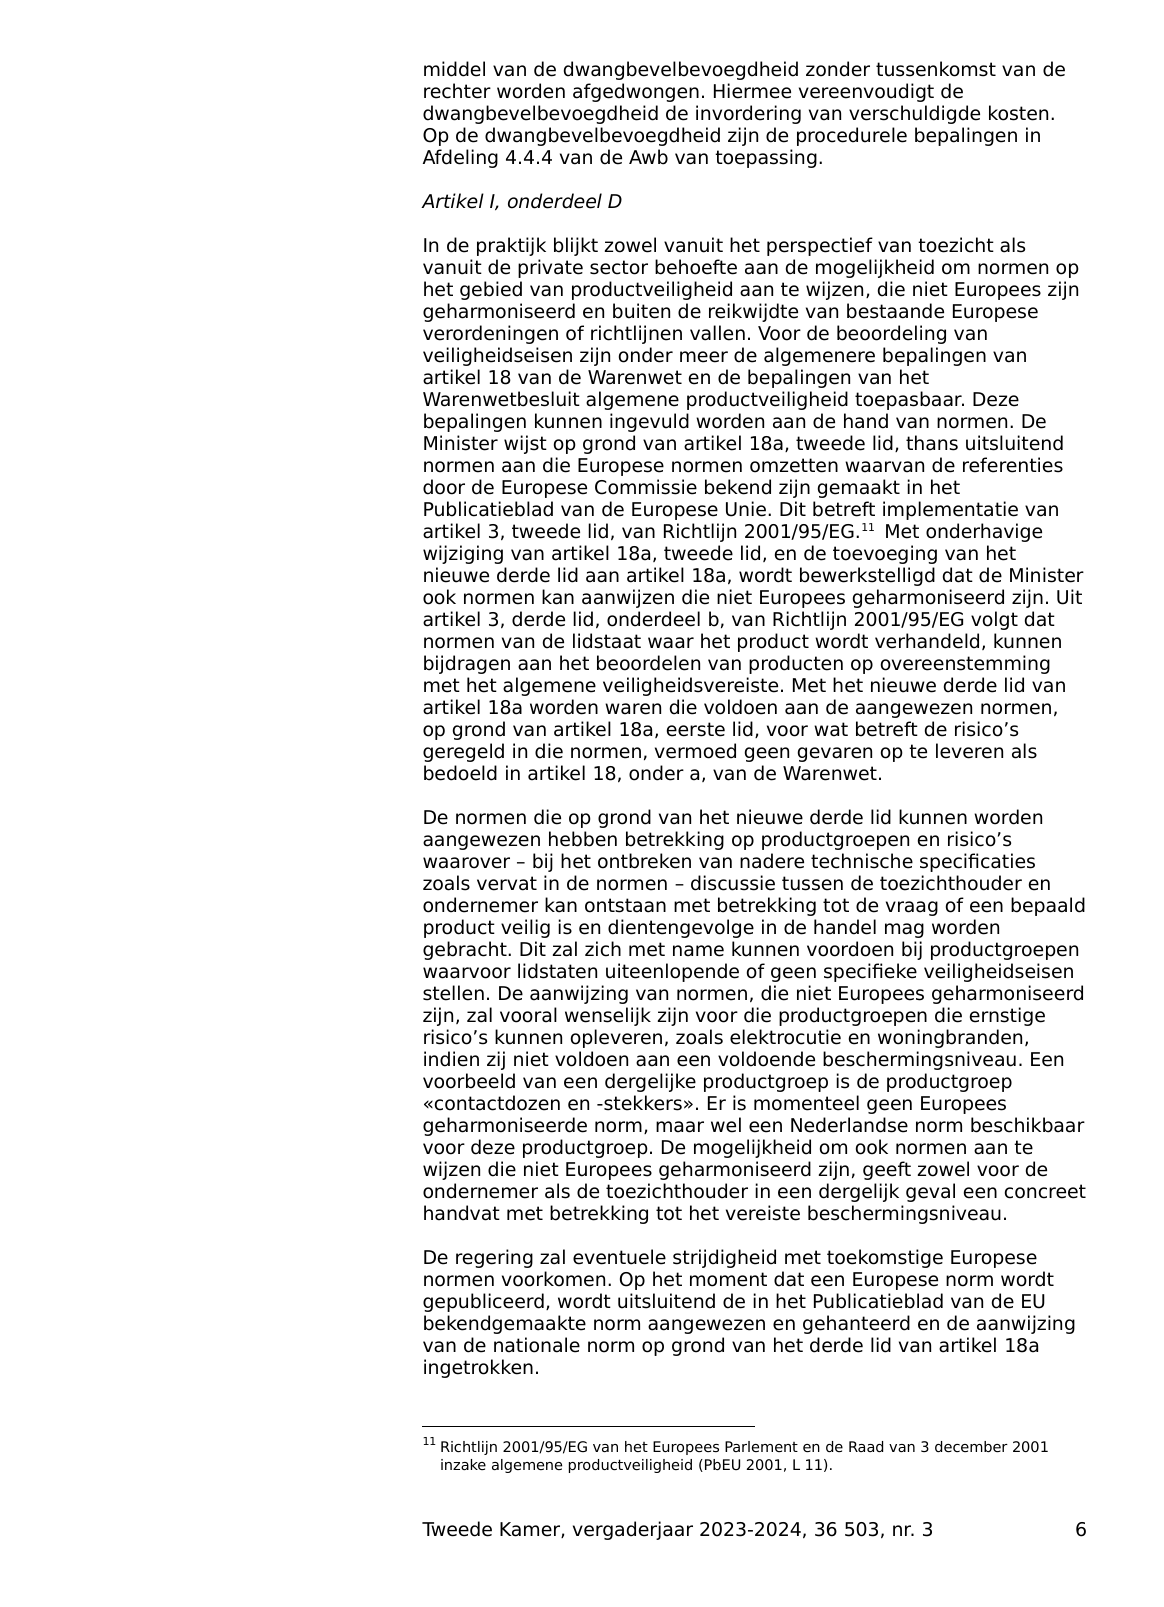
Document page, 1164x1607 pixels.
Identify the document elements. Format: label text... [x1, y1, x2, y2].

text middel van de dwangbevelbevoegdheid zonder tussenkomst van de rechter worden afgedwongen. Hiermee vereenvoudigt de dwangbevelbevoegdheid de invordering van verschuldigde kosten. Op de dwangbevelbevoegdheid zijn de procedurele bepalingen in Afdeling 4.4.4 van de Awb van toepassing. [422, 59, 1087, 169]
text In de praktijk blijkt zowel vanuit het perspectief van toezicht als vanuit de private sector behoefte aan de mogelijkheid om normen op het gebied van productveiligheid aan te wijzen, die niet Europees zijn geharmoniseerd en buiten de reikwijdte van bestaande Europese verordeningen of richtlijnen vallen. Voor de beoordeling van veiligheidseisen zijn onder meer de algemenere bepalingen van artikel 18 van de Warenwet en de bepalingen van het Warenwetbesluit algemene productveiligheid toepasbaar. Deze bepalingen kunnen ingevuld worden aan de hand van normen. De Minister wijst op grond van artikel 18a, tweede lid, thans uitsluitend normen aan die Europese normen omzetten waarvan de referenties door de Europese Commissie bekend zijn gemaakt in het Publicatieblad van de Europese Unie. Dit betreft implementatie van artikel 3, tweede lid, van Richtlijn 2001/95/EG. Met onderhavige wijziging van artikel 18a, tweede lid, en de toevoeging van het nieuwe derde lid aan artikel 18a, wordt bewerkstelligd dat de Minister ook normen kan aanwijzen die niet Europees geharmoniseerd zijn. Uit artikel 3, derde lid, onderdeel b, van Richtlijn 2001/95/EG volgt dat normen van de lidstaat waar het product wordt verhandeld, kunnen bijdragen aan het beoordelen van producten op overeenstemming met het algemene veiligheidsvereiste. Met het nieuwe derde lid van artikel 18a worden waren die voldoen aan de aangewezen normen, op grond van artikel 18a, eerste lid, voor wat betreft de risico’s geregeld in die normen, vermoed geen gevaren op te leveren als bedoeld in artikel 18, onder a, van de Warenwet. [422, 235, 1087, 785]
text Richtlijn 2001/95/EG van het Europees Parlement en de Raad van 3 december 2001 inzake algemene productveiligheid (PbEU 2001, L 11). [422, 1435, 1087, 1474]
text De regering zal eventuele strijdigheid met toekomstige Europese normen voorkomen. Op het moment dat een Europese norm wordt gepubliceerd, wordt uitsluitend de in het Publicatieblad van de EU bekendgemaakte norm aangewezen en gehanteerd en de aanwijzing van de nationale norm op grond van het derde lid van artikel 18a ingetrokken. [422, 1247, 1087, 1379]
text De normen die op grond van het nieuwe derde lid kunnen worden aangewezen hebben betrekking op productgroepen en risico’s waarover – bij het ontbreken van nadere technische specificaties zoals vervat in de normen – discussie tussen de toezichthouder en ondernemer kan ontstaan met betrekking tot de vraag of een bepaald product veilig is en dientengevolge in de handel mag worden gebracht. Dit zal zich met name kunnen voordoen bij productgroepen waarvoor lidstaten uiteenlopende of geen specifieke veiligheidseisen stellen. De aanwijzing van normen, die niet Europees geharmoniseerd zijn, zal vooral wenselijk zijn voor die productgroepen die ernstige risico’s kunnen opleveren, zoals elektrocutie en woningbranden, indien zij niet voldoen aan een voldoende beschermingsniveau. Een voorbeeld van een dergelijke productgroep is de productgroep «contactdozen en -stekkers». Er is momenteel geen Europees geharmoniseerde norm, maar wel een Nederlandse norm beschikbaar voor deze productgroep. De mogelijkheid om ook normen aan te wijzen die niet Europees geharmoniseerd zijn, geeft zowel voor de ondernemer als de toezichthouder in een dergelijk geval een concreet handvat met betrekking tot het vereiste beschermingsniveau. [422, 807, 1087, 1224]
subtitle Artikel I, onderdeel D [422, 191, 1087, 213]
